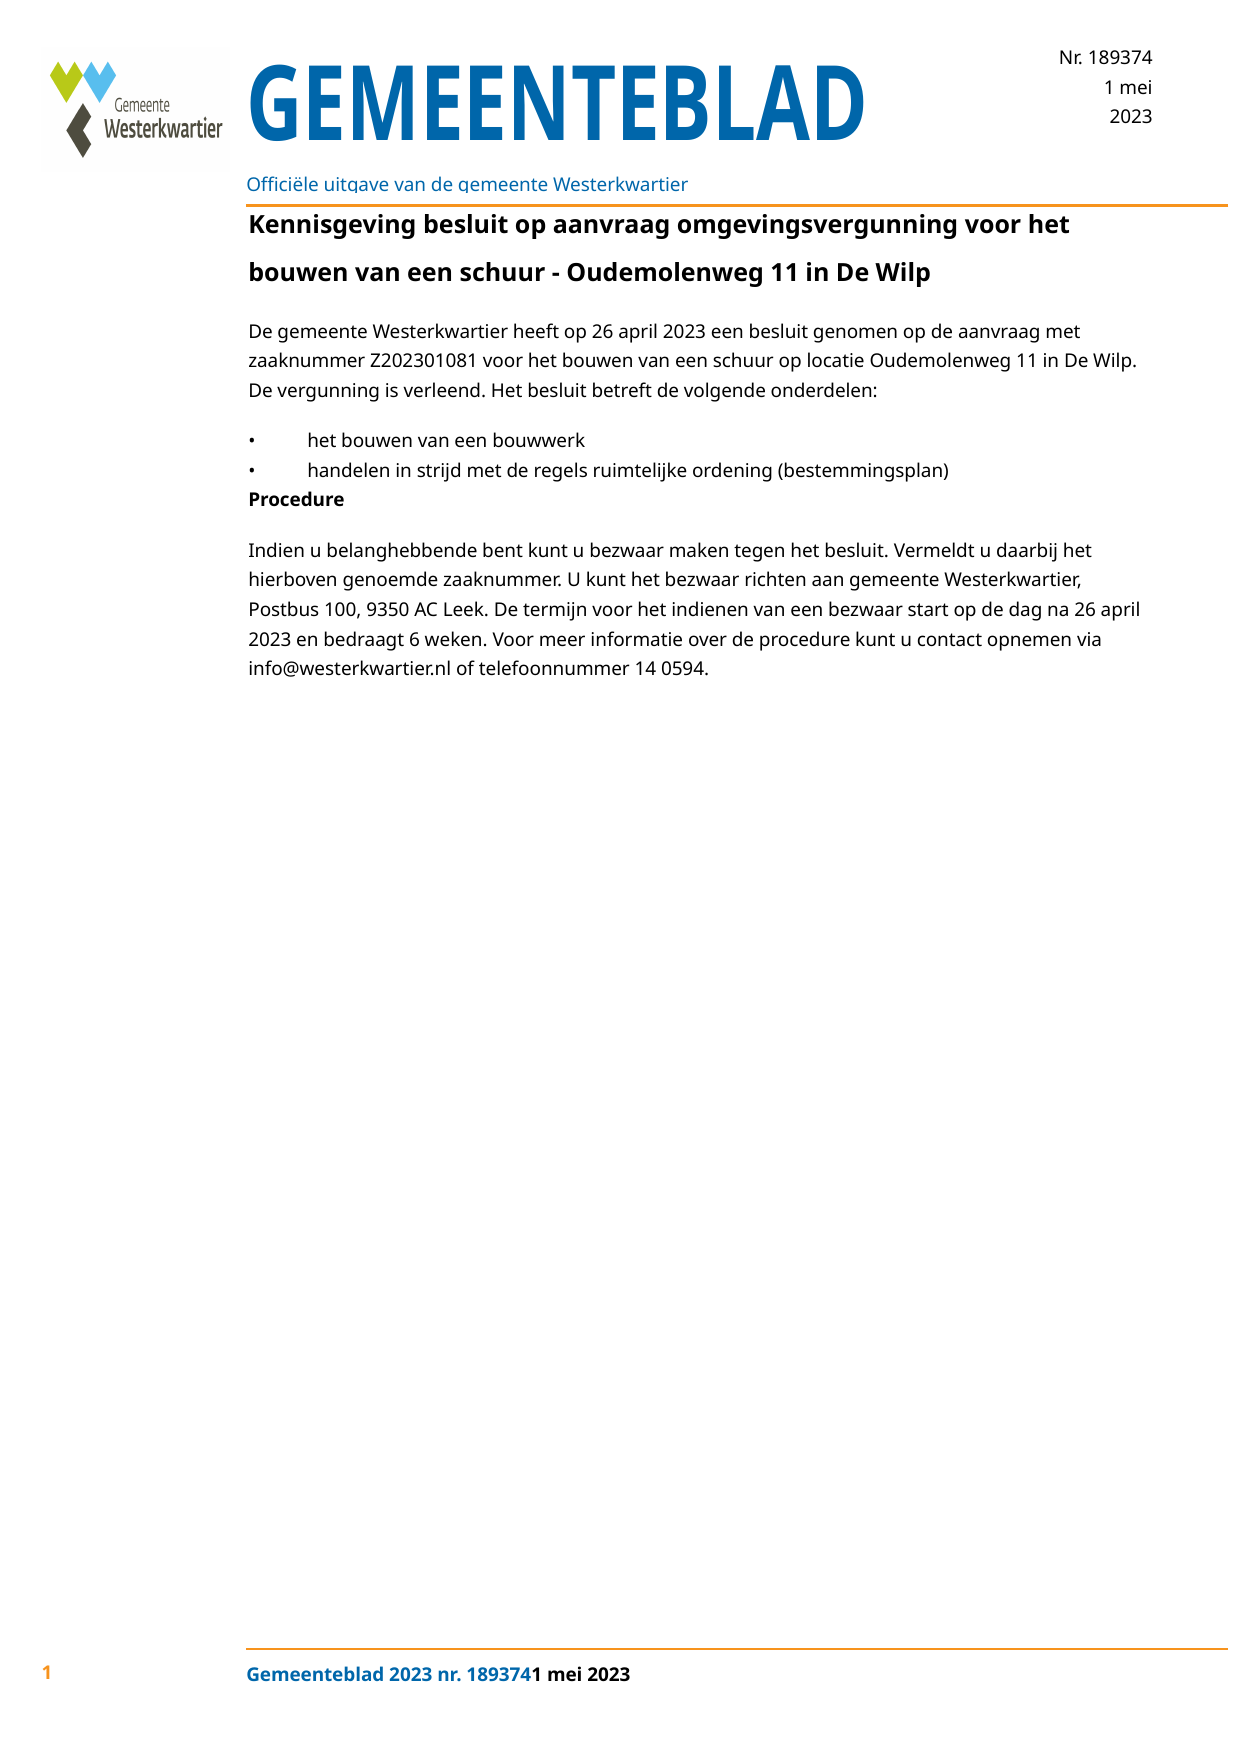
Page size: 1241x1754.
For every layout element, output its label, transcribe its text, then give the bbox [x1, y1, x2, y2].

text Procedure [248, 487, 1152, 512]
list handelen in strijd met de regels ruimtelijke ordening (bestemmingsplan) [248, 457, 1152, 483]
list het bouwen van een bouwwerk [248, 427, 1152, 453]
text Indien u belanghebbende bent kunt u bezwaar maken tegen het besluit. Vermeldt u daarbij het hierboven genoemde zaaknummer. U kunt het bezwaar richten aan gemeente Westerkwartier, Postbus 100, 9350 AC Leek. De termijn voor het indienen van een bezwaar start op de dag na 26 april 2023 en bedraagt 6 weken. Voor meer informatie over de procedure kunt u contact opnemen via info@westerkwartier.nl of telefoonnummer 14 0594. [248, 537, 1152, 681]
text Kennisgeving besluit op aanvraag omgevingsvergunning voor het bouwen van een schuur - Oudemolenweg 11 in De Wilp [248, 207, 1152, 288]
text De gemeente Westerkwartier heeft op 26 april 2023 een besluit genomen op de aanvraag met zaaknummer Z202301081 voor het bouwen van een schuur op locatie Oudemolenweg 11 in De Wilp. De vergunning is verleend. Het besluit betreft de volgende onderdelen: [248, 318, 1152, 403]
picture [41, 47, 231, 172]
